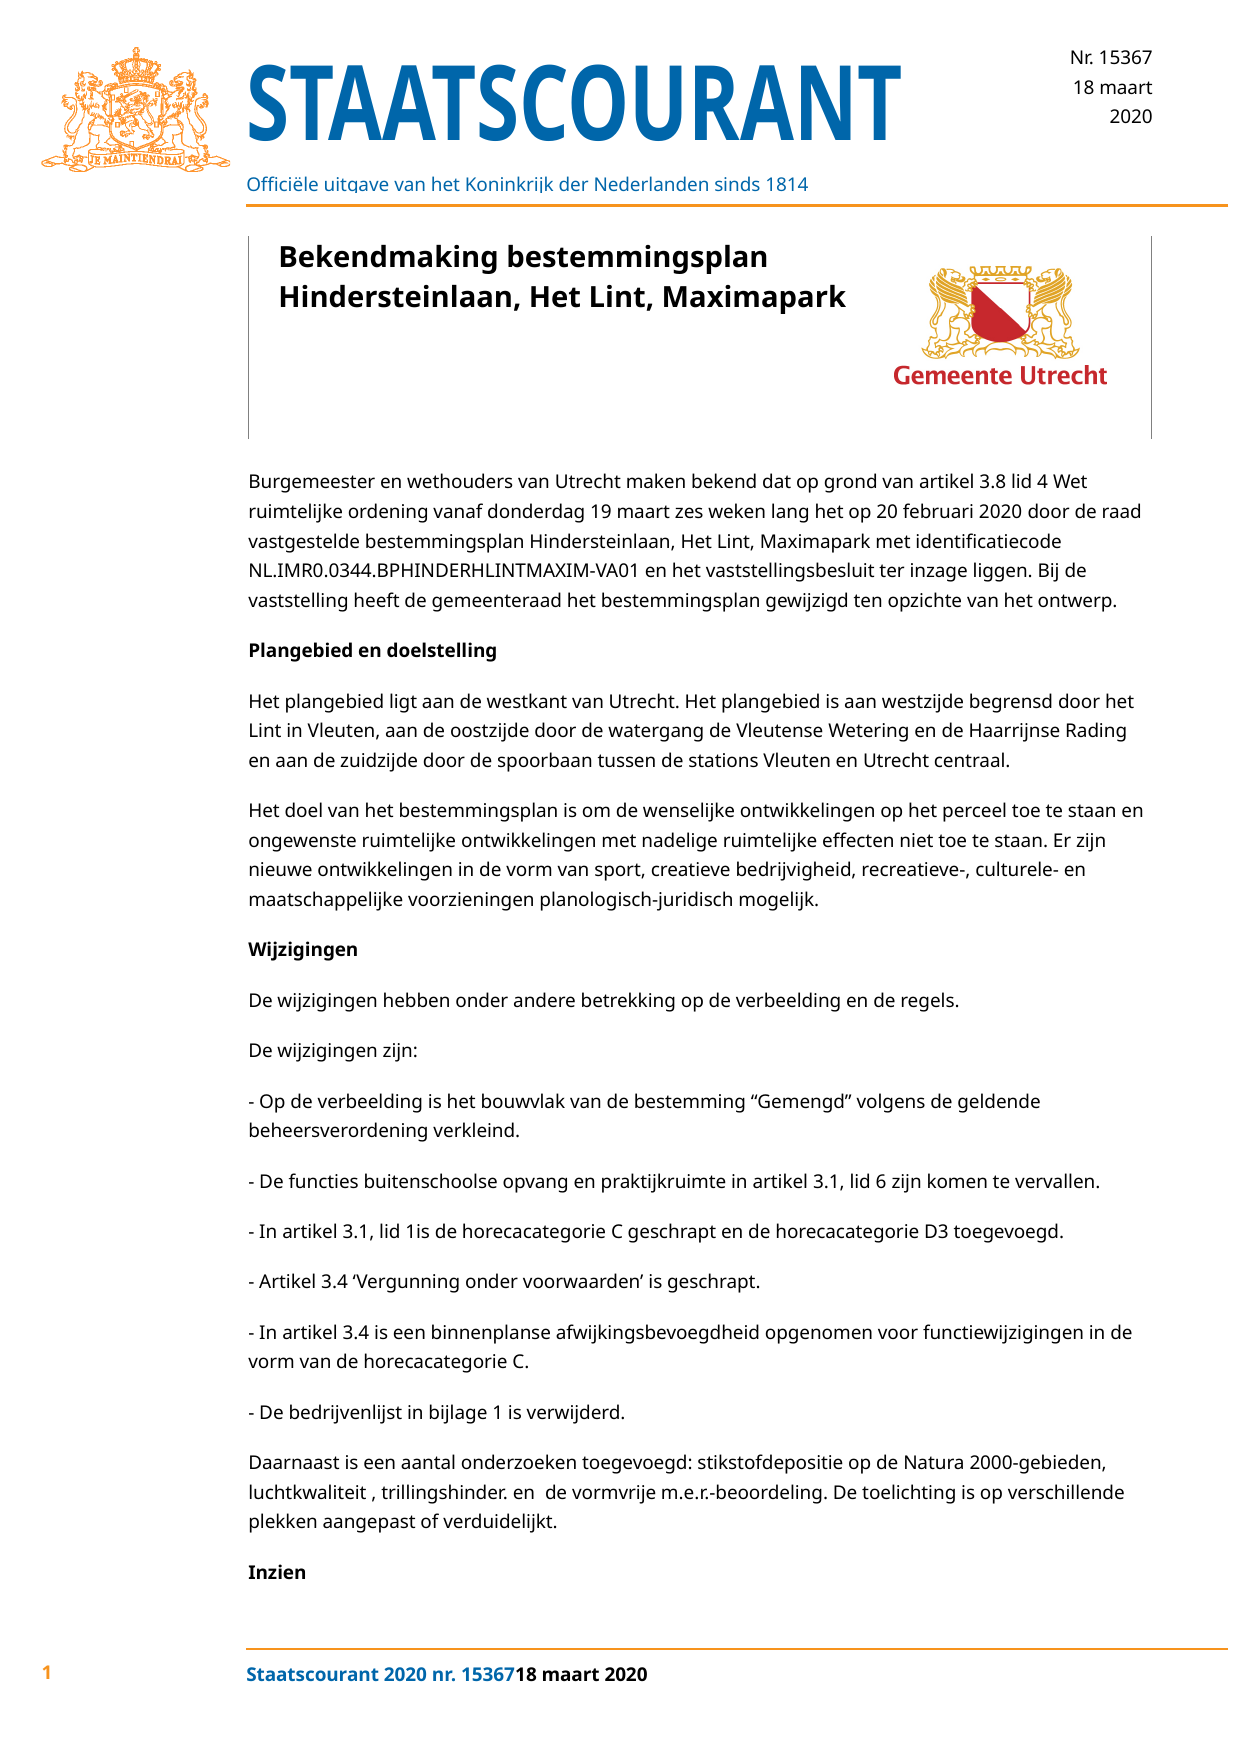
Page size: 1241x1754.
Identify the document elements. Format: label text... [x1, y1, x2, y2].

text Wijzigingen [248, 937, 1152, 962]
text - In artikel 3.1, lid 1is de horecacategorie C geschrapt en de horecacategorie D3 toegevoegd. [248, 1218, 1152, 1244]
text Daarnaast is een aantal onderzoeken toegevoegd: stikstofdepositie op de Natura 2000-gebieden, luchtkwaliteit , trillingshinder. en de vormvrije m.e.r.-beoordeling. De toelichting is op verschillende plekken aangepast of verduidelijkt. [248, 1449, 1152, 1534]
text - In artikel 3.4 is een binnenplanse afwijkingsbevoegdheid opgenomen voor functiewijzigingen in de vorm van de horecacategorie C. [248, 1319, 1152, 1374]
text Het plangebied ligt aan de westkant van Utrecht. Het plangebied is aan westzijde begrensd door het Lint in Vleuten, aan de oostzijde door de watergang de Vleutense Wetering en de Haarrijnse Rading en aan de zuidzijde door de spoorbaan tussen de stations Vleuten en Utrecht centraal. [248, 688, 1152, 773]
table_header Bekendmaking bestemmingsplan Hindersteinlaan, Het Lint, Maximapark [249, 236, 850, 439]
text De wijzigingen zijn: [248, 1037, 1152, 1063]
text De wijzigingen hebben onder andere betrekking op de verbeelding en de regels. [248, 987, 1152, 1013]
table_header [1119, 236, 1151, 413]
picture [882, 236, 1119, 414]
text - De bedrijvenlijst in bijlage 1 is verwijderd. [248, 1399, 1152, 1425]
text - De functies buitenschoolse opvang en praktijkruimte in artikel 3.1, lid 6 zijn komen te vervallen. [248, 1168, 1152, 1193]
text Plangebied en doelstelling [248, 637, 1152, 663]
text Het doel van het bestemmingsplan is om de wenselijke ontwikkelingen op het perceel toe te staan en ongewenste ruimtelijke ontwikkelingen met nadelige ruimtelijke effecten niet toe te staan. Er zijn nieuwe ontwikkelingen in de vorm van sport, creatieve bedrijvigheid, recreatieve-, culturele- en maatschappelijke voorzieningen planologisch-juridisch mogelijk. [248, 797, 1152, 912]
text Inzien [248, 1559, 1152, 1585]
text - Op de verbeelding is het bouwvlak van de bestemming “Gemengd” volgens de geldende beheersverordening verkleind. [248, 1088, 1152, 1143]
text Burgemeester en wethouders van Utrecht maken bekend dat op grond van artikel 3.8 lid 4 Wet ruimtelijke ordening vanaf donderdag 19 maart zes weken lang het op 20 februari 2020 door de raad vastgestelde bestemmingsplan Hindersteinlaan, Het Lint, Maximapark met identificatiecode NL.IMR0.0344.BPHINDERHLINTMAXIM-VA01 en het vaststellingsbesluit ter inzage liggen. Bij de vaststelling heeft de gemeenteraad het bestemmingsplan gewijzigd ten opzichte van het ontwerp. [248, 469, 1152, 613]
table_header [850, 236, 882, 413]
text - Artikel 3.4 ‘Vergunning onder voorwaarden’ is geschrapt. [248, 1269, 1152, 1294]
picture [41, 47, 231, 172]
table_header [850, 414, 1151, 439]
